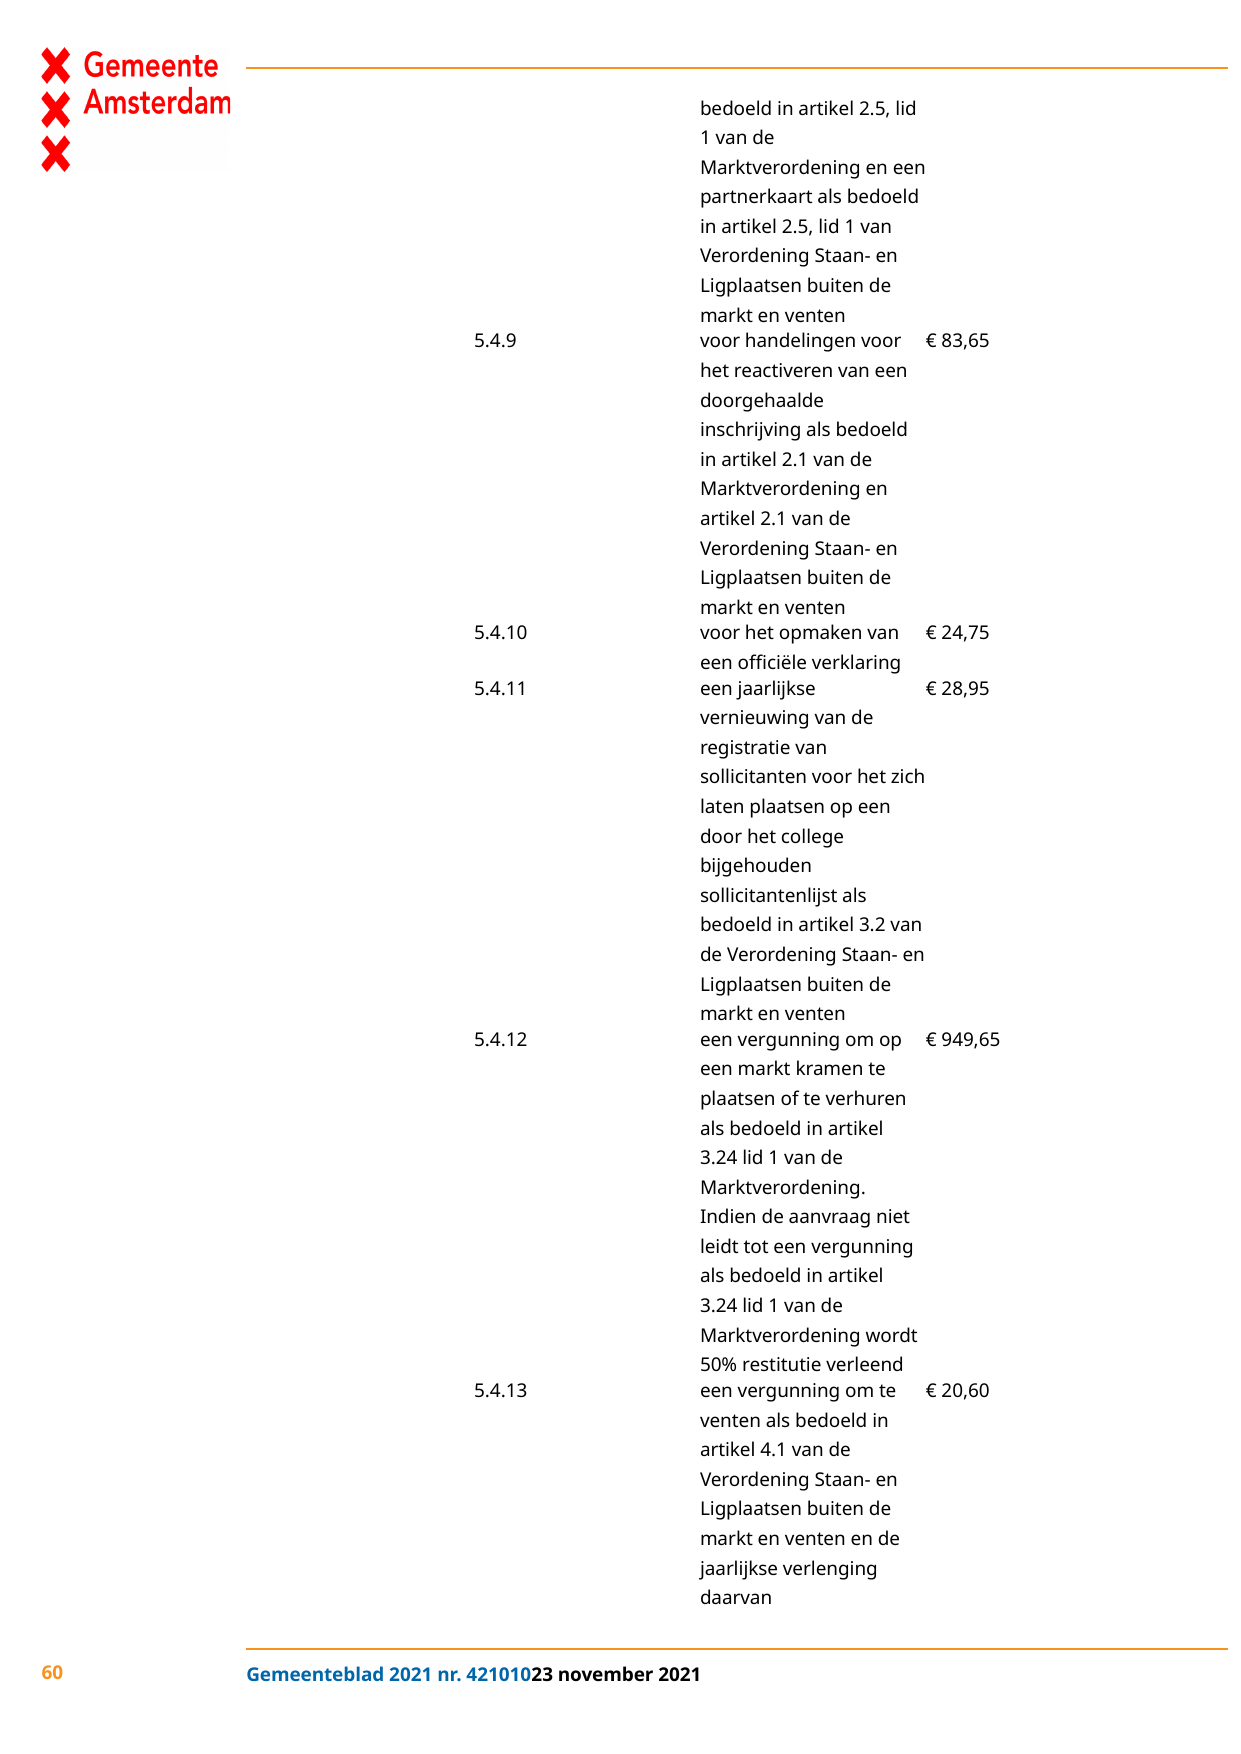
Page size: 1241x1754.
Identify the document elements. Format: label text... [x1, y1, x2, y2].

table_cell [248, 620, 474, 675]
table_cell een vergunning om op een markt kramen te plaatsen of te verhuren als bedoeld in artikel 3.24 lid 1 van de Marktverordening. Indien de aanvraag niet leidt tot een vergunning als bedoeld in artikel 3.24 lid 1 van de Marktverordening wordt 50% restitutie verleend [700, 1026, 926, 1377]
table_cell 5.4.11 [474, 675, 700, 1026]
table_cell [248, 1026, 474, 1377]
table_cell een jaarlijkse vernieuwing van de registratie van sollicitanten voor het zich laten plaatsen op een door het college bijgehouden sollicitantenlijst als bedoeld in artikel 3.2 van de Verordening Staan- en Ligplaatsen buiten de markt en venten [700, 675, 926, 1026]
table_cell € 28,95 [926, 675, 1152, 1026]
table_cell [248, 328, 474, 619]
table_cell € 20,60 [926, 1377, 1152, 1610]
table_cell 5.4.10 [474, 620, 700, 675]
table_cell € 949,65 [926, 1026, 1152, 1377]
table_cell bedoeld in artikel 2.5, lid 1 van de Marktverordening en een partnerkaart als bedoeld in artikel 2.5, lid 1 van Verordening Staan- en Ligplaatsen buiten de markt en venten [700, 95, 926, 328]
table_cell 5.4.12 [474, 1026, 700, 1377]
table_cell een vergunning om te venten als bedoeld in artikel 4.1 van de Verordening Staan- en Ligplaatsen buiten de markt en venten en de jaarlijkse verlenging daarvan [700, 1377, 926, 1610]
table_cell [248, 675, 474, 1026]
table_cell € 24,75 [926, 620, 1152, 675]
picture [41, 47, 231, 172]
table_cell 5.4.13 [474, 1377, 700, 1610]
table_cell [248, 95, 474, 328]
table_cell [248, 1377, 474, 1610]
table_cell [474, 95, 700, 328]
table_cell 5.4.9 [474, 328, 700, 619]
table_cell voor handelingen voor het reactiveren van een doorgehaalde inschrijving als bedoeld in artikel 2.1 van de Marktverordening en artikel 2.1 van de Verordening Staan- en Ligplaatsen buiten de markt en venten [700, 328, 926, 619]
table_cell voor het opmaken van een officiële verklaring [700, 620, 926, 675]
table_cell [926, 95, 1152, 328]
table_cell € 83,65 [926, 328, 1152, 619]
